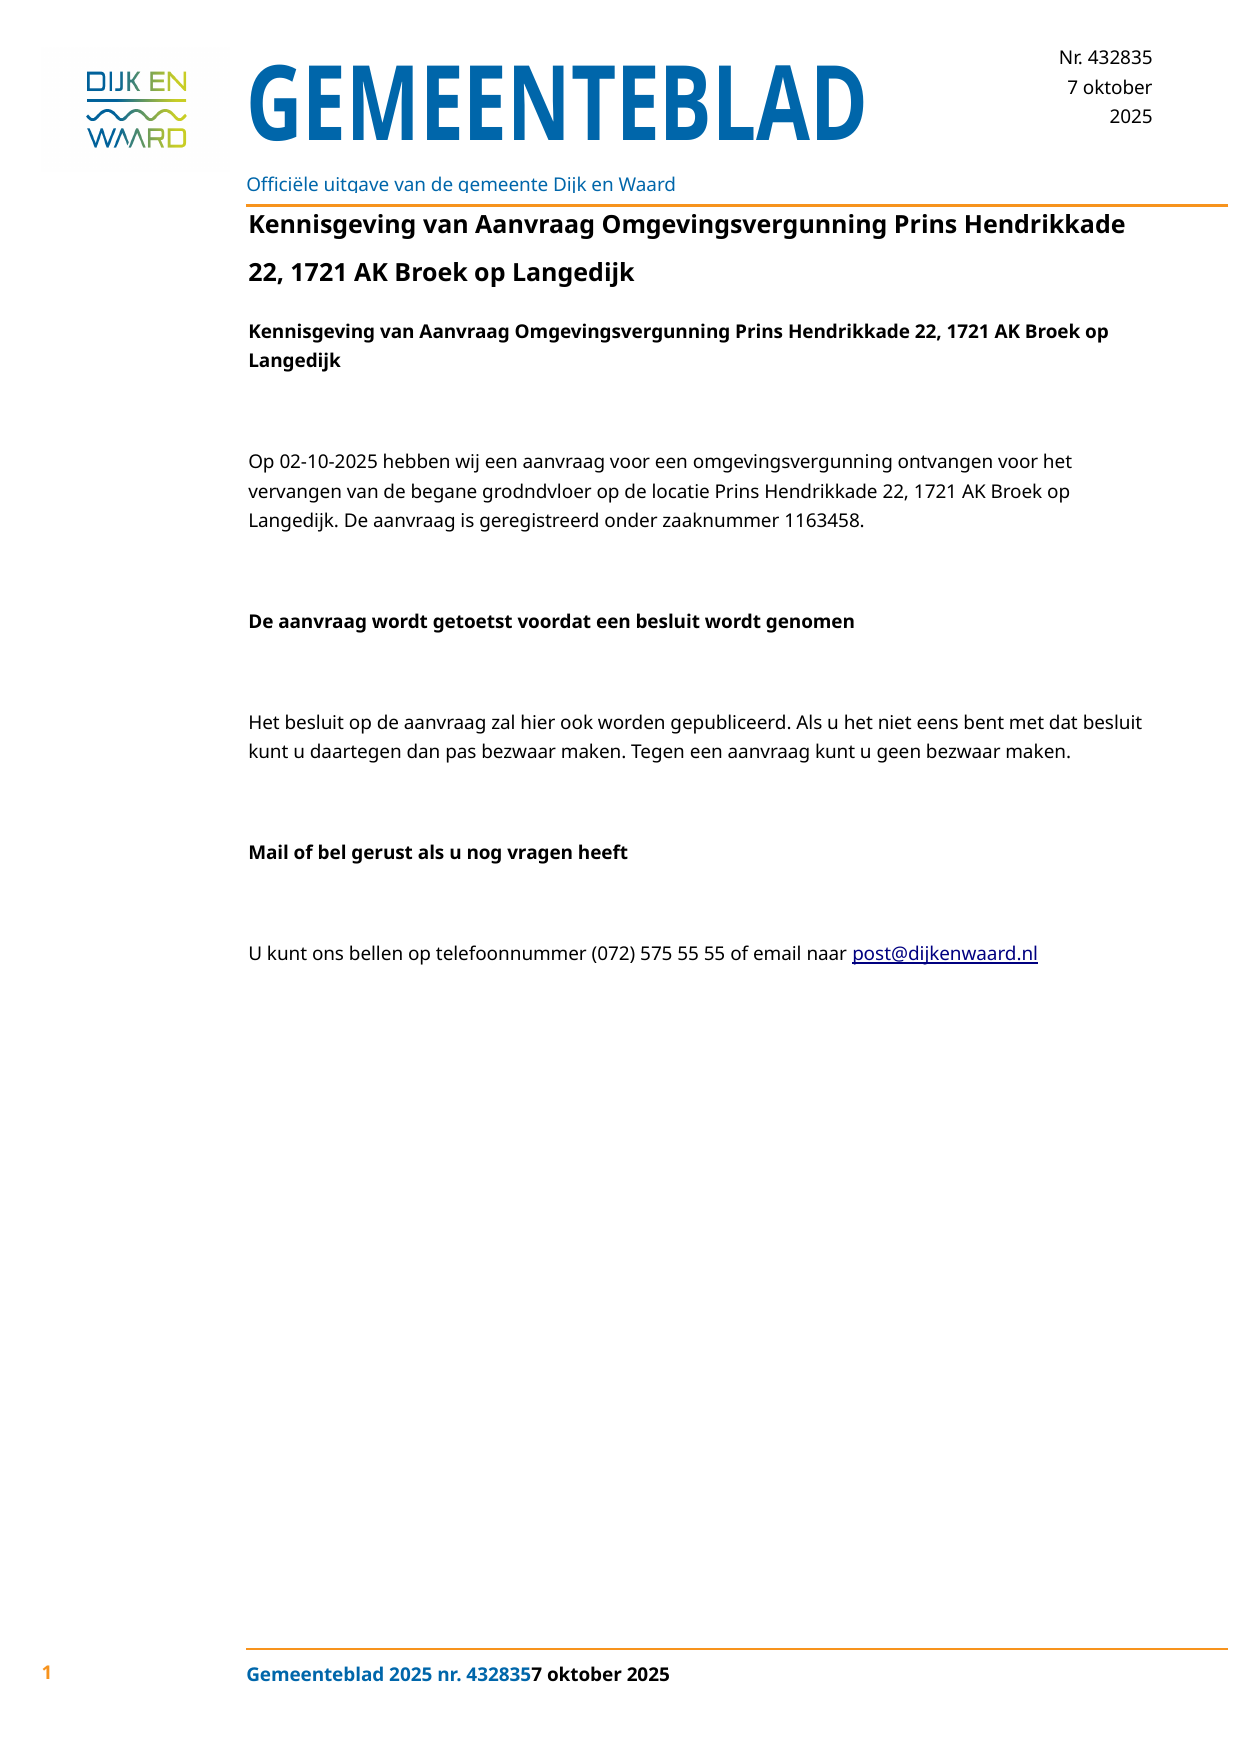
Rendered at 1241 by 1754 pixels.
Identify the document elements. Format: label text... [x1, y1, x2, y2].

text Mail of bel gerust als u nog vragen heeft [248, 839, 1152, 865]
text U kunt ons bellen op telefoonnummer (072) 575 55 55 of email naar post@dijkenwaard.nl [248, 940, 1152, 966]
text De aanvraag wordt getoetst voordat een besluit wordt genomen [248, 608, 1152, 634]
text Kennisgeving van Aanvraag Omgevingsvergunning Prins Hendrikkade 22, 1721 AK Broek op Langedijk [248, 207, 1152, 288]
text Het besluit op de aanvraag zal hier ook worden gepubliceerd. Als u het niet eens bent met dat besluit kunt u daartegen dan pas bezwaar maken. Tegen een aanvraag kunt u geen bezwaar maken. [248, 709, 1152, 764]
text Kennisgeving van Aanvraag Omgevingsvergunning Prins Hendrikkade 22, 1721 AK Broek op Langedijk [248, 318, 1152, 373]
text Op 02-10-2025 hebben wij een aanvraag voor een omgevingsvergunning ontvangen voor het vervangen van de begane grodndvloer op de locatie Prins Hendrikkade 22, 1721 AK Broek op Langedijk. De aanvraag is geregistreerd onder zaaknummer 1163458. [248, 448, 1152, 533]
picture [41, 47, 231, 172]
